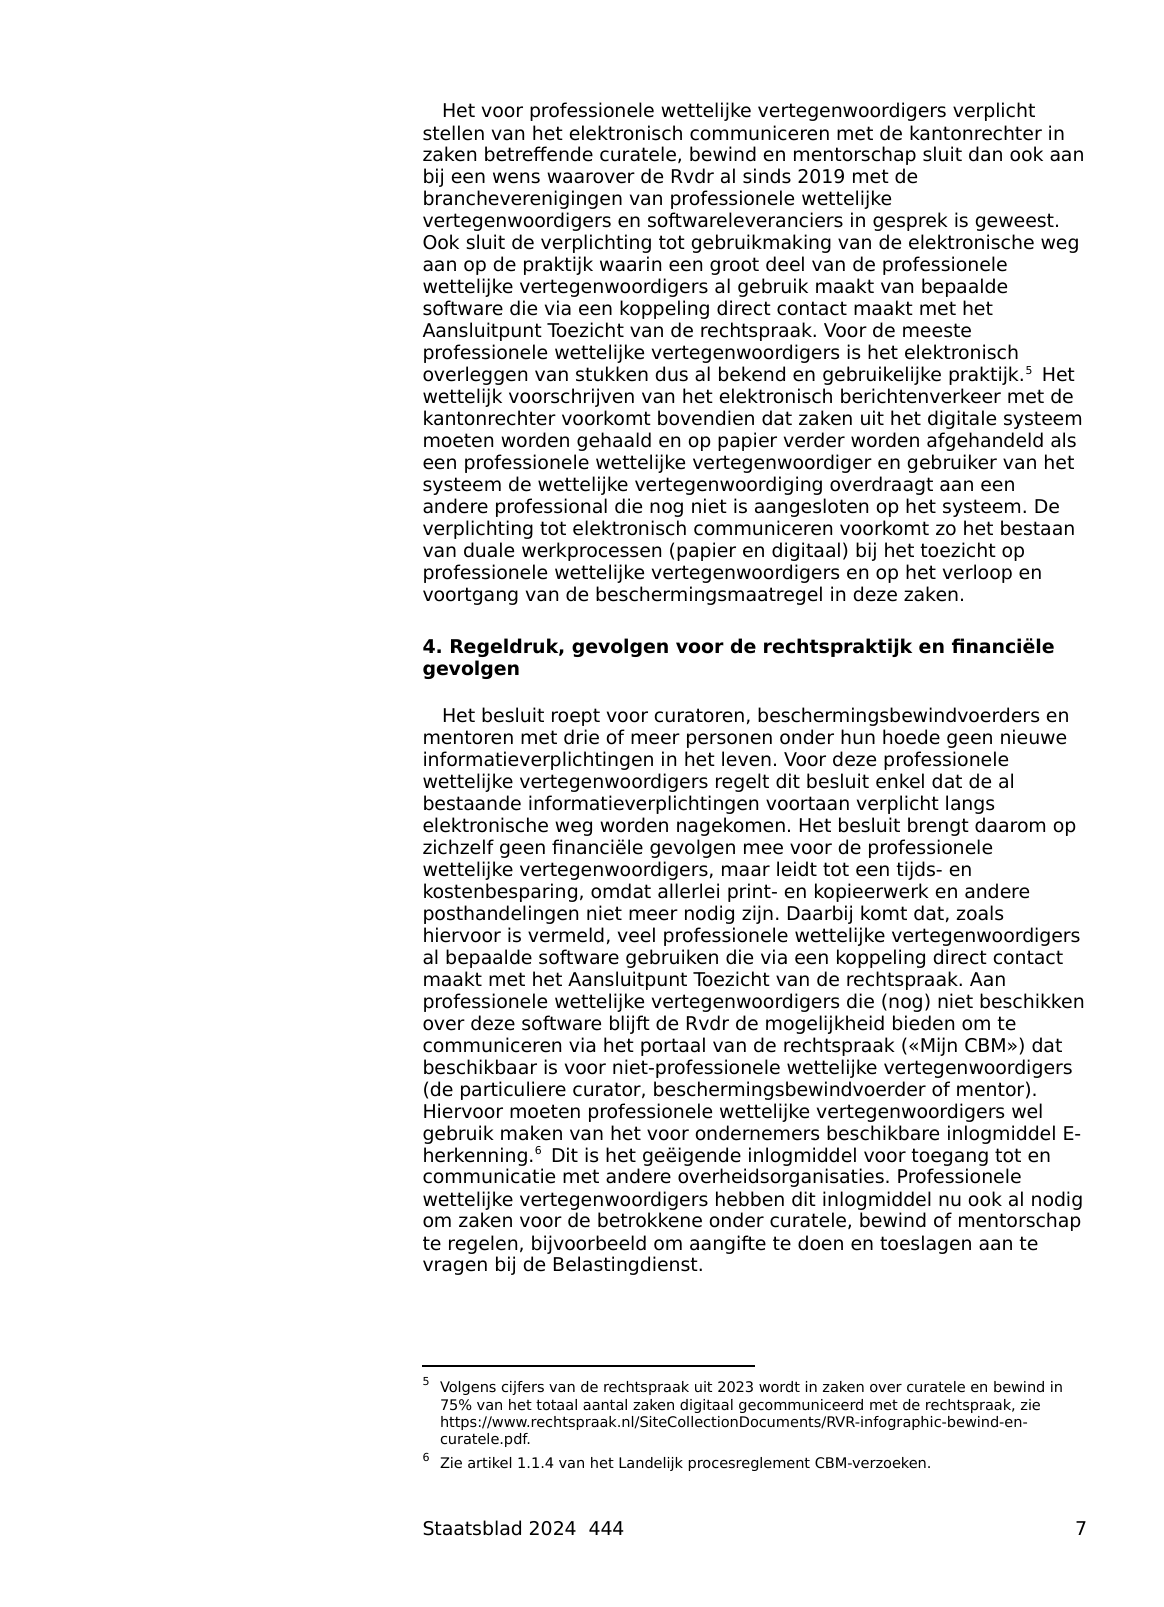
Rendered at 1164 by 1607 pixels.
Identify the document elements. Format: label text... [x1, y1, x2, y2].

text Het besluit roept voor curatoren, beschermingsbewindvoerders en mentoren met drie of meer personen onder hun hoede geen nieuwe informatieverplichtingen in het leven. Voor deze professionele wettelijke vertegenwoordigers regelt dit besluit enkel dat de al bestaande informatieverplichtingen voortaan verplicht langs elektronische weg worden nagekomen. Het besluit brengt daarom op zichzelf geen financiële gevolgen mee voor de professionele wettelijke vertegenwoordigers, maar leidt tot een tijds- en kostenbesparing, omdat allerlei print- en kopieerwerk en andere posthandelingen niet meer nodig zijn. Daarbij komt dat, zoals hiervoor is vermeld, veel professionele wettelijke vertegenwoordigers al bepaalde software gebruiken die via een koppeling direct contact maakt met het Aansluitpunt Toezicht van de rechtspraak. Aan professionele wettelijke vertegenwoordigers die (nog) niet beschikken over deze software blijft de Rvdr de mogelijkheid bieden om te communiceren via het portaal van de rechtspraak («Mijn CBM») dat beschikbaar is voor niet-professionele wettelijke vertegenwoordigers (de particuliere curator, beschermingsbewindvoerder of mentor). Hiervoor moeten professionele wettelijke vertegenwoordigers wel gebruik maken van het voor ondernemers beschikbare inlogmiddel E-herkenning. Dit is het geëigende inlogmiddel voor toegang tot en communicatie met andere overheidsorganisaties. Professionele wettelijke vertegenwoordigers hebben dit inlogmiddel nu ook al nodig om zaken voor de betrokkene onder curatele, bewind of mentorschap te regelen, bijvoorbeeld om aangifte te doen en toeslagen aan te vragen bij de Belastingdienst. [422, 705, 1087, 1276]
text Volgens cijfers van de rechtspraak uit 2023 wordt in zaken over curatele en bewind in 75% van het totaal aantal zaken digitaal gecommuniceerd met de rechtspraak, zie https://www.rechtspraak.nl/SiteCollectionDocuments/RVR-infographic-bewind-en-curatele.pdf. [422, 1375, 1087, 1448]
text Het voor professionele wettelijke vertegenwoordigers verplicht stellen van het elektronisch communiceren met de kantonrechter in zaken betreffende curatele, bewind en mentorschap sluit dan ook aan bij een wens waarover de Rvdr al sinds 2019 met de brancheverenigingen van professionele wettelijke vertegenwoordigers en softwareleveranciers in gesprek is geweest. Ook sluit de verplichting tot gebruikmaking van de elektronische weg aan op de praktijk waarin een groot deel van de professionele wettelijke vertegenwoordigers al gebruik maakt van bepaalde software die via een koppeling direct contact maakt met het Aansluitpunt Toezicht van de rechtspraak. Voor de meeste professionele wettelijke vertegenwoordigers is het elektronisch overleggen van stukken dus al bekend en gebruikelijke praktijk. Het wettelijk voorschrijven van het elektronisch berichtenverkeer met de kantonrechter voorkomt bovendien dat zaken uit het digitale systeem moeten worden gehaald en op papier verder worden afgehandeld als een professionele wettelijke vertegenwoordiger en gebruiker van het systeem de wettelijke vertegenwoordiging overdraagt aan een andere professional die nog niet is aangesloten op het systeem. De verplichting tot elektronisch communiceren voorkomt zo het bestaan van duale werkprocessen (papier en digitaal) bij het toezicht op professionele wettelijke vertegenwoordigers en op het verloop en voortgang van de beschermingsmaatregel in deze zaken. [422, 100, 1087, 606]
text Zie artikel 1.1.4 van het Landelijk procesreglement CBM-verzoeken. [422, 1451, 1087, 1473]
subtitle 4. Regeldruk, gevolgen voor de rechtspraktijk en financiële gevolgen [422, 636, 1087, 680]
